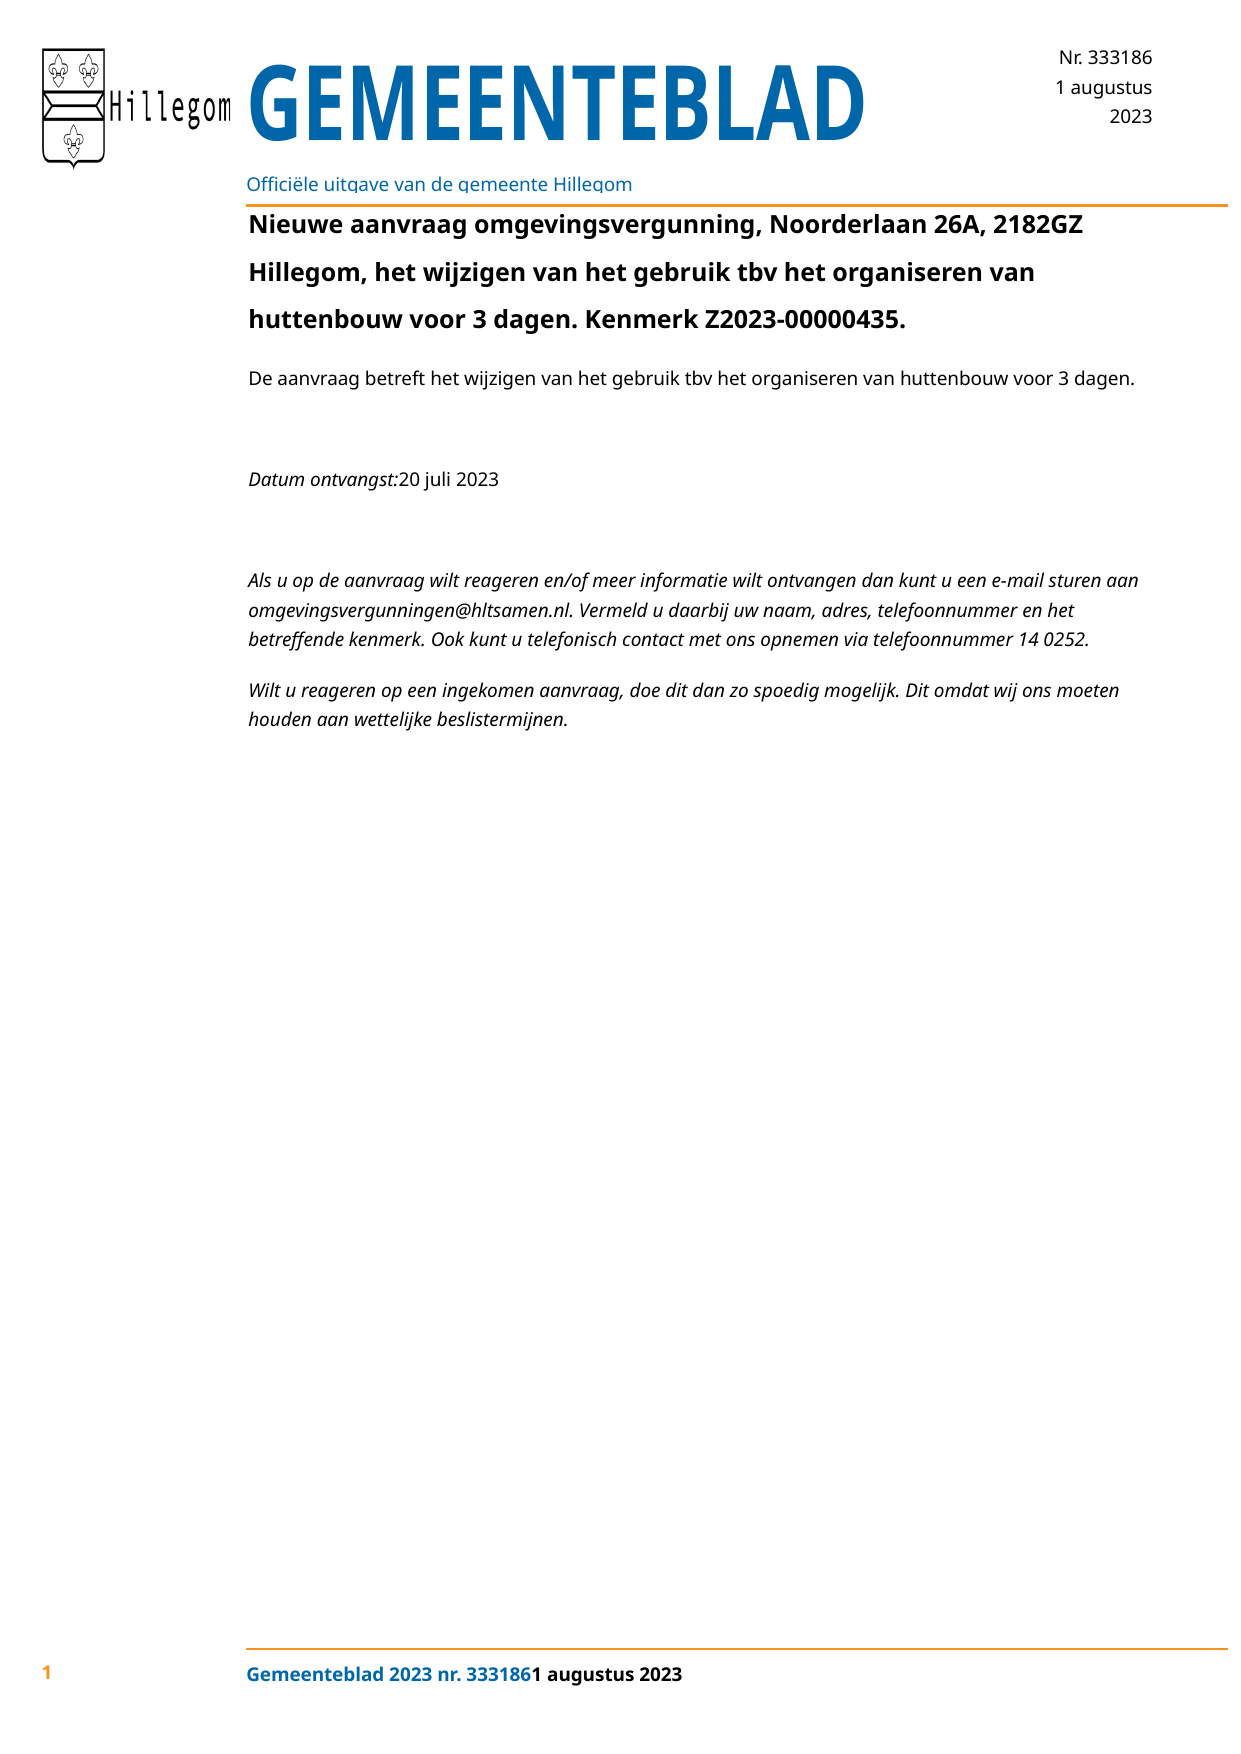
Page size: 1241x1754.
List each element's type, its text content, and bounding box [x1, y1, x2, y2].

text Nieuwe aanvraag omgevingsvergunning, Noorderlaan 26A, 2182GZ Hillegom, het wijzigen van het gebruik tbv het organiseren van huttenbouw voor 3 dagen. Kenmerk Z2023-00000435. [248, 207, 1152, 336]
text Als u op de aanvraag wilt reageren en/of meer informatie wilt ontvangen dan kunt u een e-mail sturen aan omgevingsvergunningen@hltsamen.nl. Vermeld u daarbij uw naam, adres, telefoonnummer en het betreffende kenmerk. Ook kunt u telefonisch contact met ons opnemen via telefoonnummer 14 0252. [248, 567, 1152, 652]
text De aanvraag betreft het wijzigen van het gebruik tbv het organiseren van huttenbouw voor 3 dagen. [248, 366, 1152, 391]
text Datum ontvangst:20 juli 2023 [248, 466, 1152, 492]
picture [41, 47, 231, 172]
text Wilt u reageren op een ingekomen aanvraag, doe dit dan zo spoedig mogelijk. Dit omdat wij ons moeten houden aan wettelijke beslistermijnen. [248, 677, 1152, 732]
